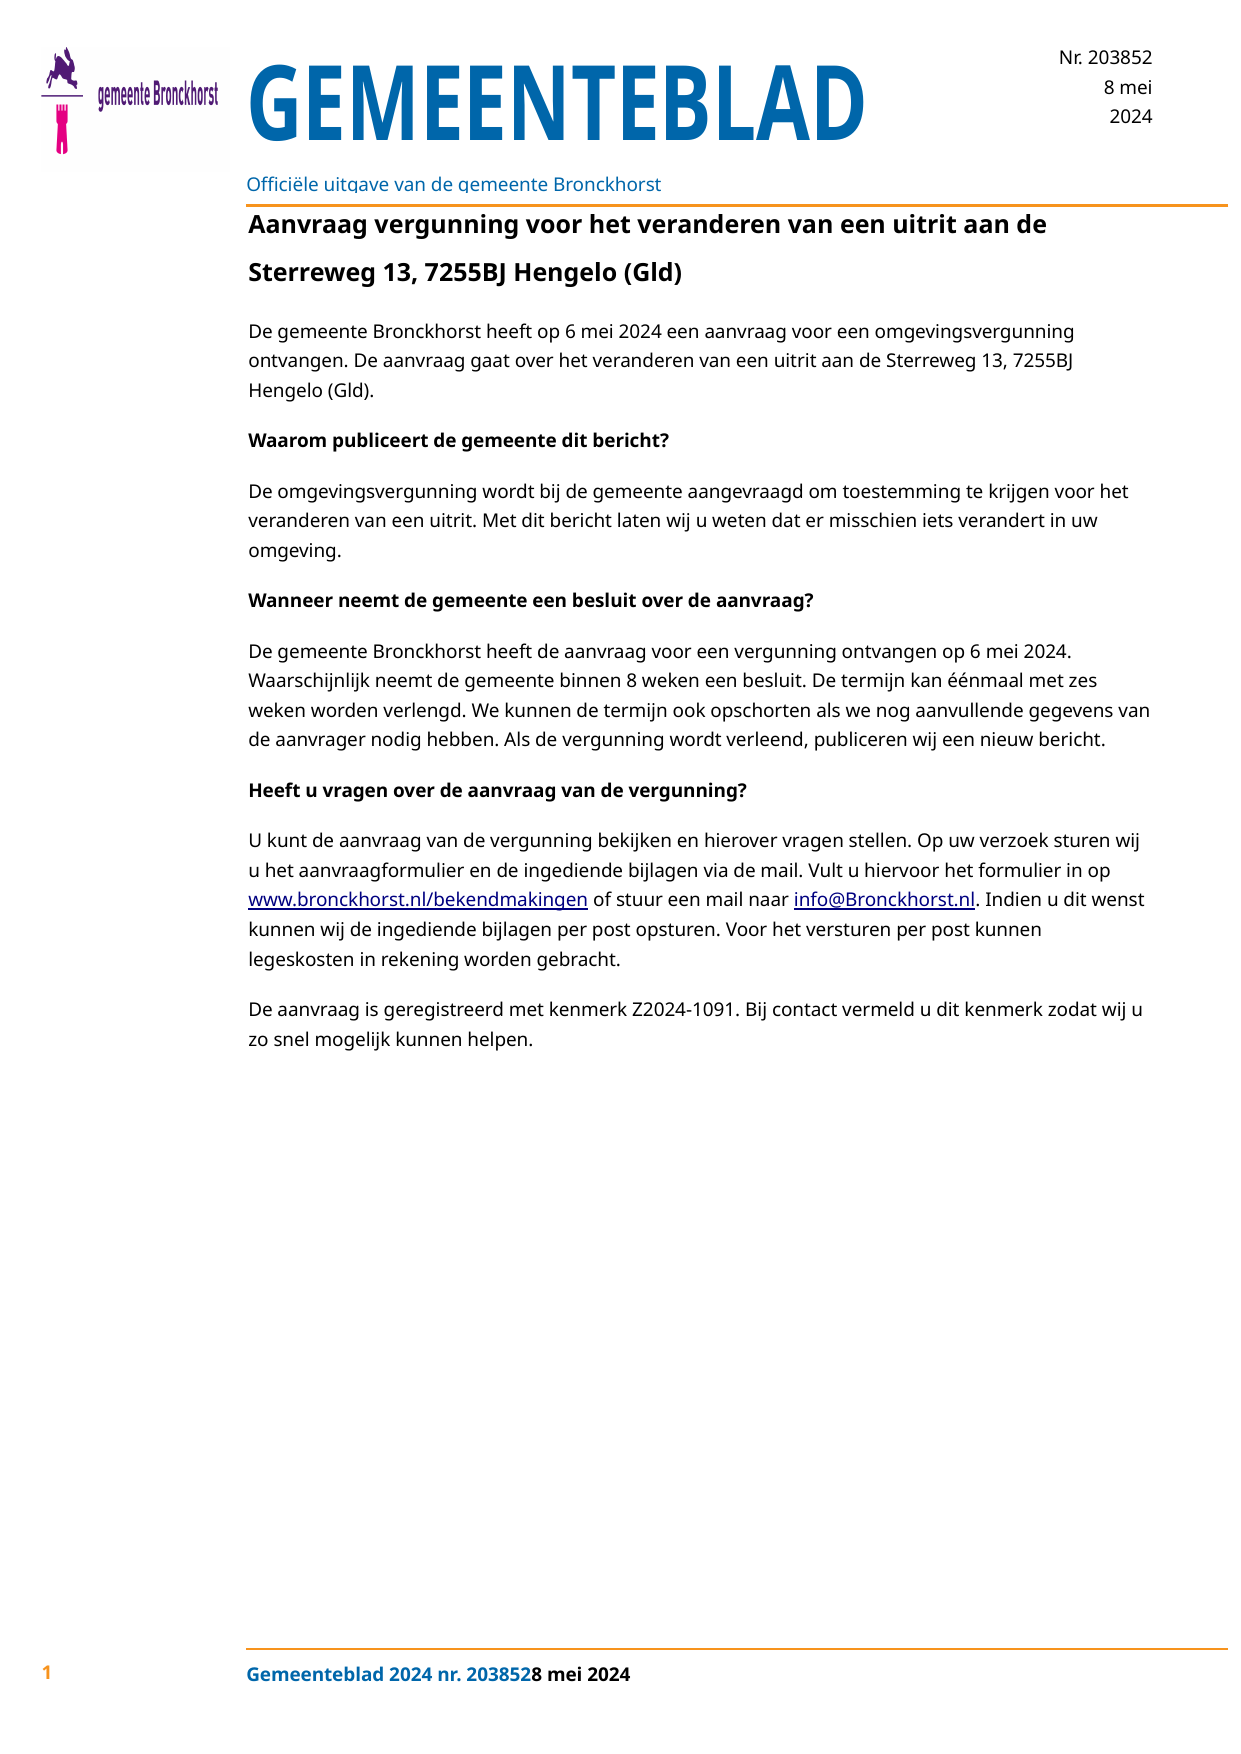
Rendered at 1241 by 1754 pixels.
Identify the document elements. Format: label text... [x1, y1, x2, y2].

text Heeft u vragen over de aanvraag van de vergunning? [248, 777, 1152, 803]
text De omgevingsvergunning wordt bij de gemeente aangevraagd om toestemming te krijgen voor het veranderen van een uitrit. Met dit bericht laten wij u weten dat er misschien iets verandert in uw omgeving. [248, 478, 1152, 563]
text De gemeente Bronckhorst heeft op 6 mei 2024 een aanvraag voor een omgevingsvergunning ontvangen. De aanvraag gaat over het veranderen van een uitrit aan de Sterreweg 13, 7255BJ Hengelo (Gld). [248, 318, 1152, 403]
text Wanneer neemt de gemeente een besluit over de aanvraag? [248, 587, 1152, 613]
text De aanvraag is geregistreerd met kenmerk Z2024-1091. Bij contact vermeld u dit kenmerk zodat wij u zo snel mogelijk kunnen helpen. [248, 996, 1152, 1052]
text Aanvraag vergunning voor het veranderen van een uitrit aan de Sterreweg 13, 7255BJ Hengelo (Gld) [248, 207, 1152, 288]
text U kunt de aanvraag van de vergunning bekijken en hierover vragen stellen. Op uw verzoek sturen wij u het aanvraagformulier en de ingediende bijlagen via de mail. Vult u hiervoor het formulier in op www.bronckhorst.nl/bekendmakingen of stuur een mail naar info@Bronckhorst.nl. Indien u dit wenst kunnen wij de ingediende bijlagen per post opsturen. Voor het versturen per post kunnen legeskosten in rekening worden gebracht. [248, 827, 1152, 972]
picture [41, 47, 231, 172]
text De gemeente Bronckhorst heeft de aanvraag voor een vergunning ontvangen op 6 mei 2024. Waarschijnlijk neemt de gemeente binnen 8 weken een besluit. De termijn kan éénmaal met zes weken worden verlengd. We kunnen de termijn ook opschorten als we nog aanvullende gegevens van de aanvrager nodig hebben. Als de vergunning wordt verleend, publiceren wij een nieuw bericht. [248, 638, 1152, 752]
text Waarom publiceert de gemeente dit bericht? [248, 427, 1152, 453]
